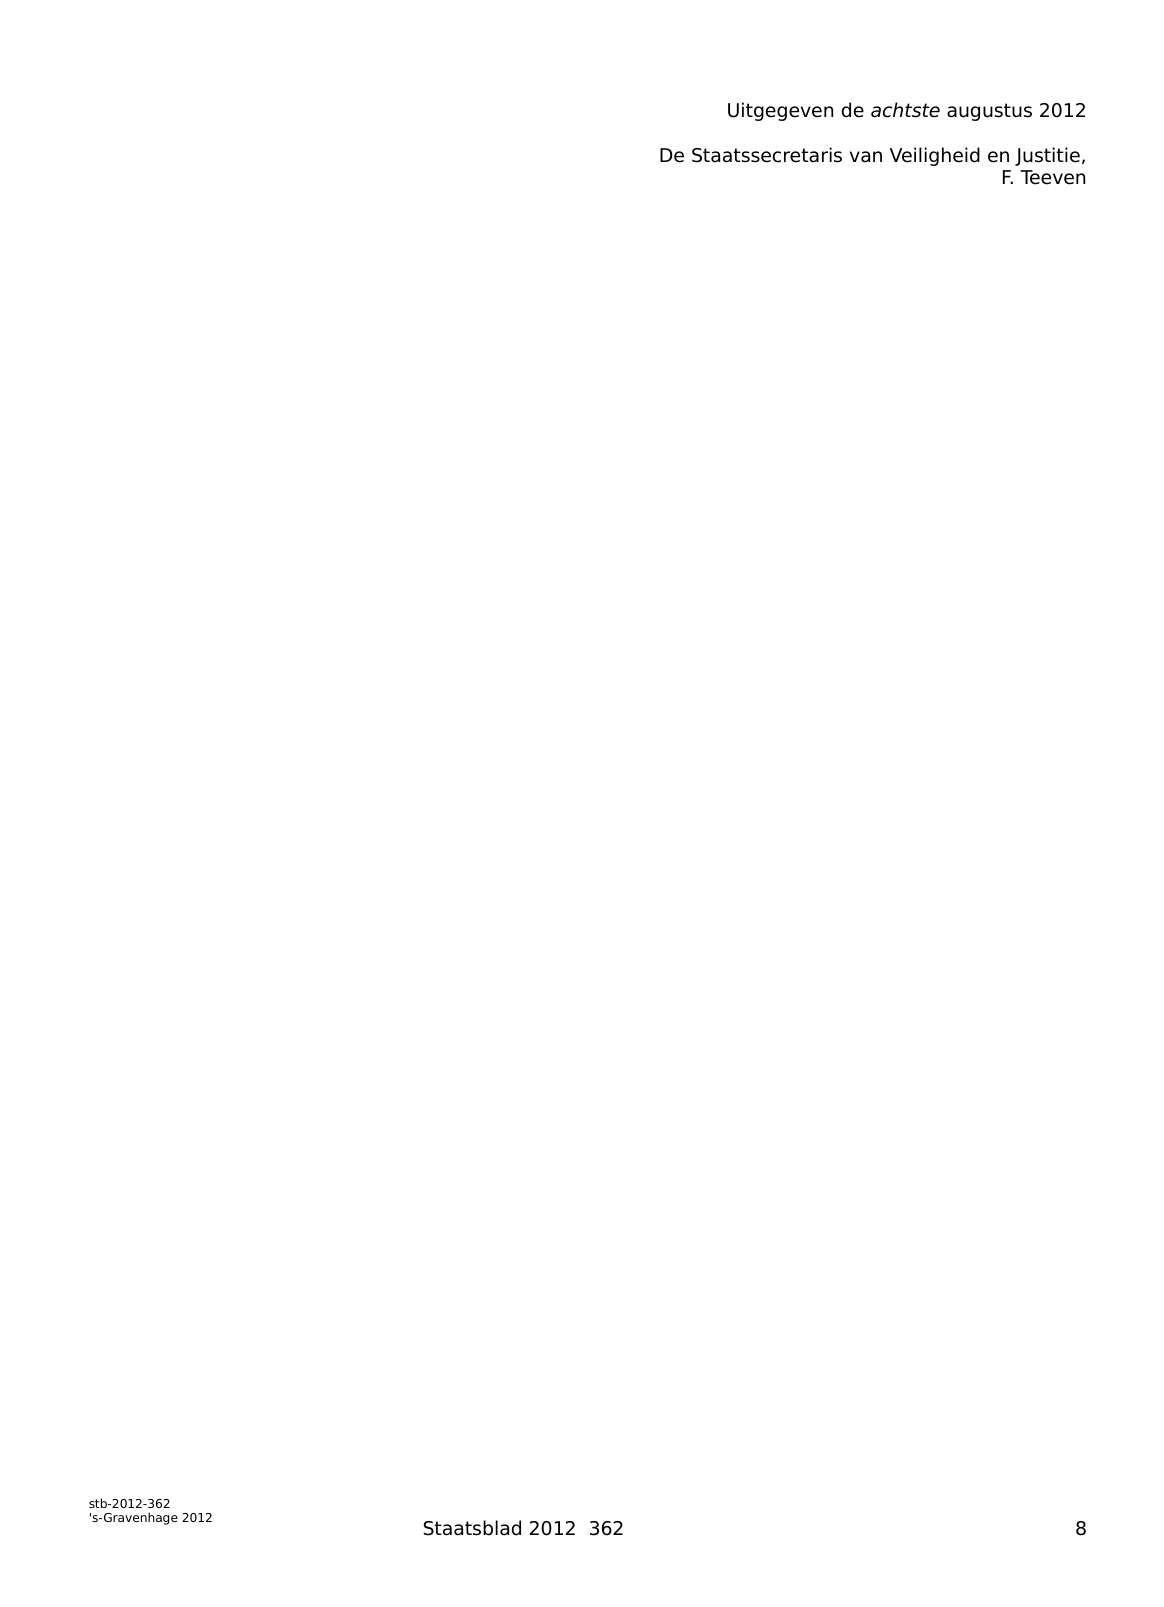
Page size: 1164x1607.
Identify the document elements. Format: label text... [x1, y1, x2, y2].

text 's-Gravenhage 2012 [88, 1511, 323, 1525]
text De Staatssecretaris van Veiligheid en Justitie, F. Teeven [422, 144, 1087, 188]
text Uitgegeven de achtste augustus 2012 [422, 100, 1087, 122]
text stb-2012-362 [88, 1497, 323, 1511]
